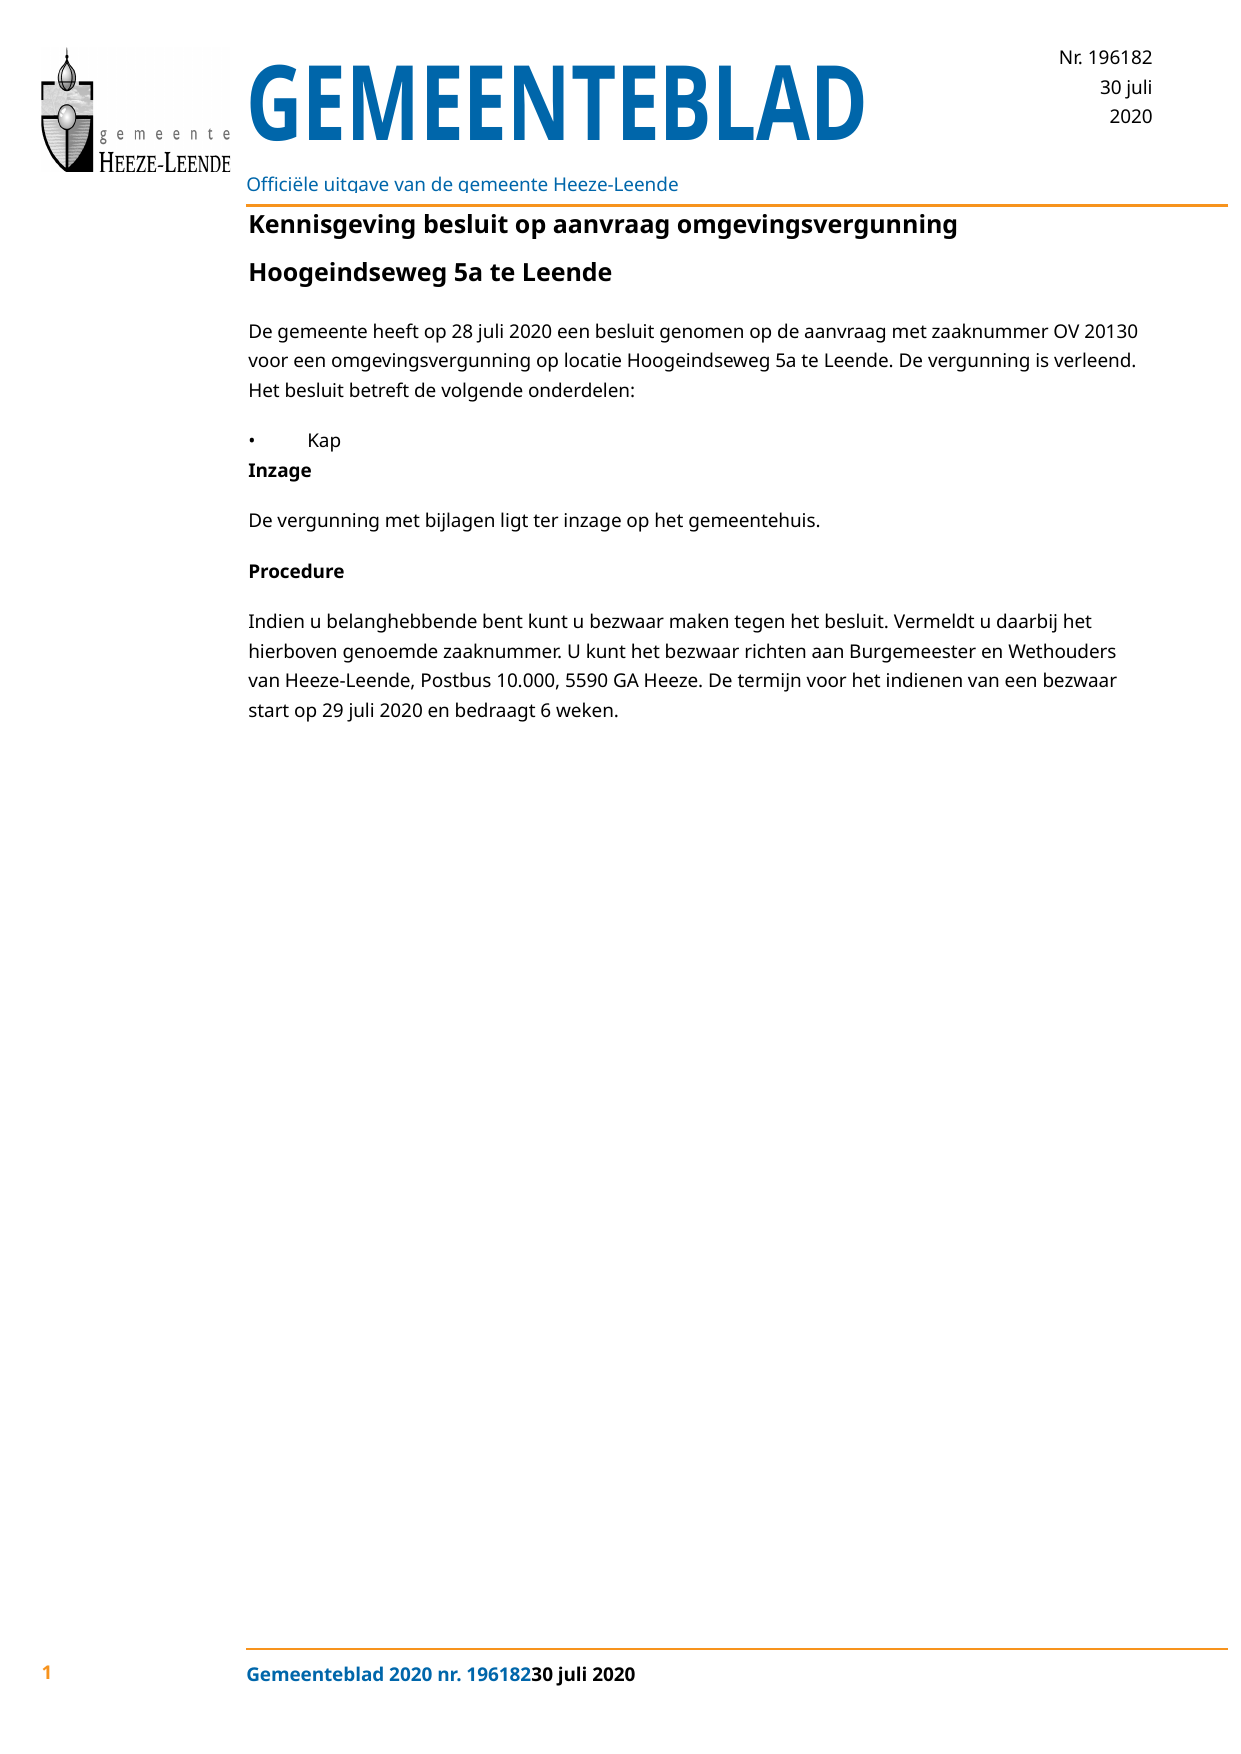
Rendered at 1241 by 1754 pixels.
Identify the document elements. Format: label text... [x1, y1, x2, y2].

picture [41, 47, 231, 172]
text Inzage [248, 457, 1152, 483]
text Kennisgeving besluit op aanvraag omgevingsvergunning Hoogeindseweg 5a te Leende [248, 207, 1152, 288]
text Procedure [248, 558, 1152, 584]
text De vergunning met bijlagen ligt ter inzage op het gemeentehuis. [248, 507, 1152, 533]
text De gemeente heeft op 28 juli 2020 een besluit genomen op de aanvraag met zaaknummer OV 20130 voor een omgevingsvergunning op locatie Hoogeindseweg 5a te Leende. De vergunning is verleend. Het besluit betreft de volgende onderdelen: [248, 318, 1152, 403]
list Kap [248, 427, 1152, 453]
text Indien u belanghebbende bent kunt u bezwaar maken tegen het besluit. Vermeldt u daarbij het hierboven genoemde zaaknummer. U kunt het bezwaar richten aan Burgemeester en Wethouders van Heeze-Leende, Postbus 10.000, 5590 GA Heeze. De termijn voor het indienen van een bezwaar start op 29 juli 2020 en bedraagt 6 weken. [248, 608, 1152, 723]
